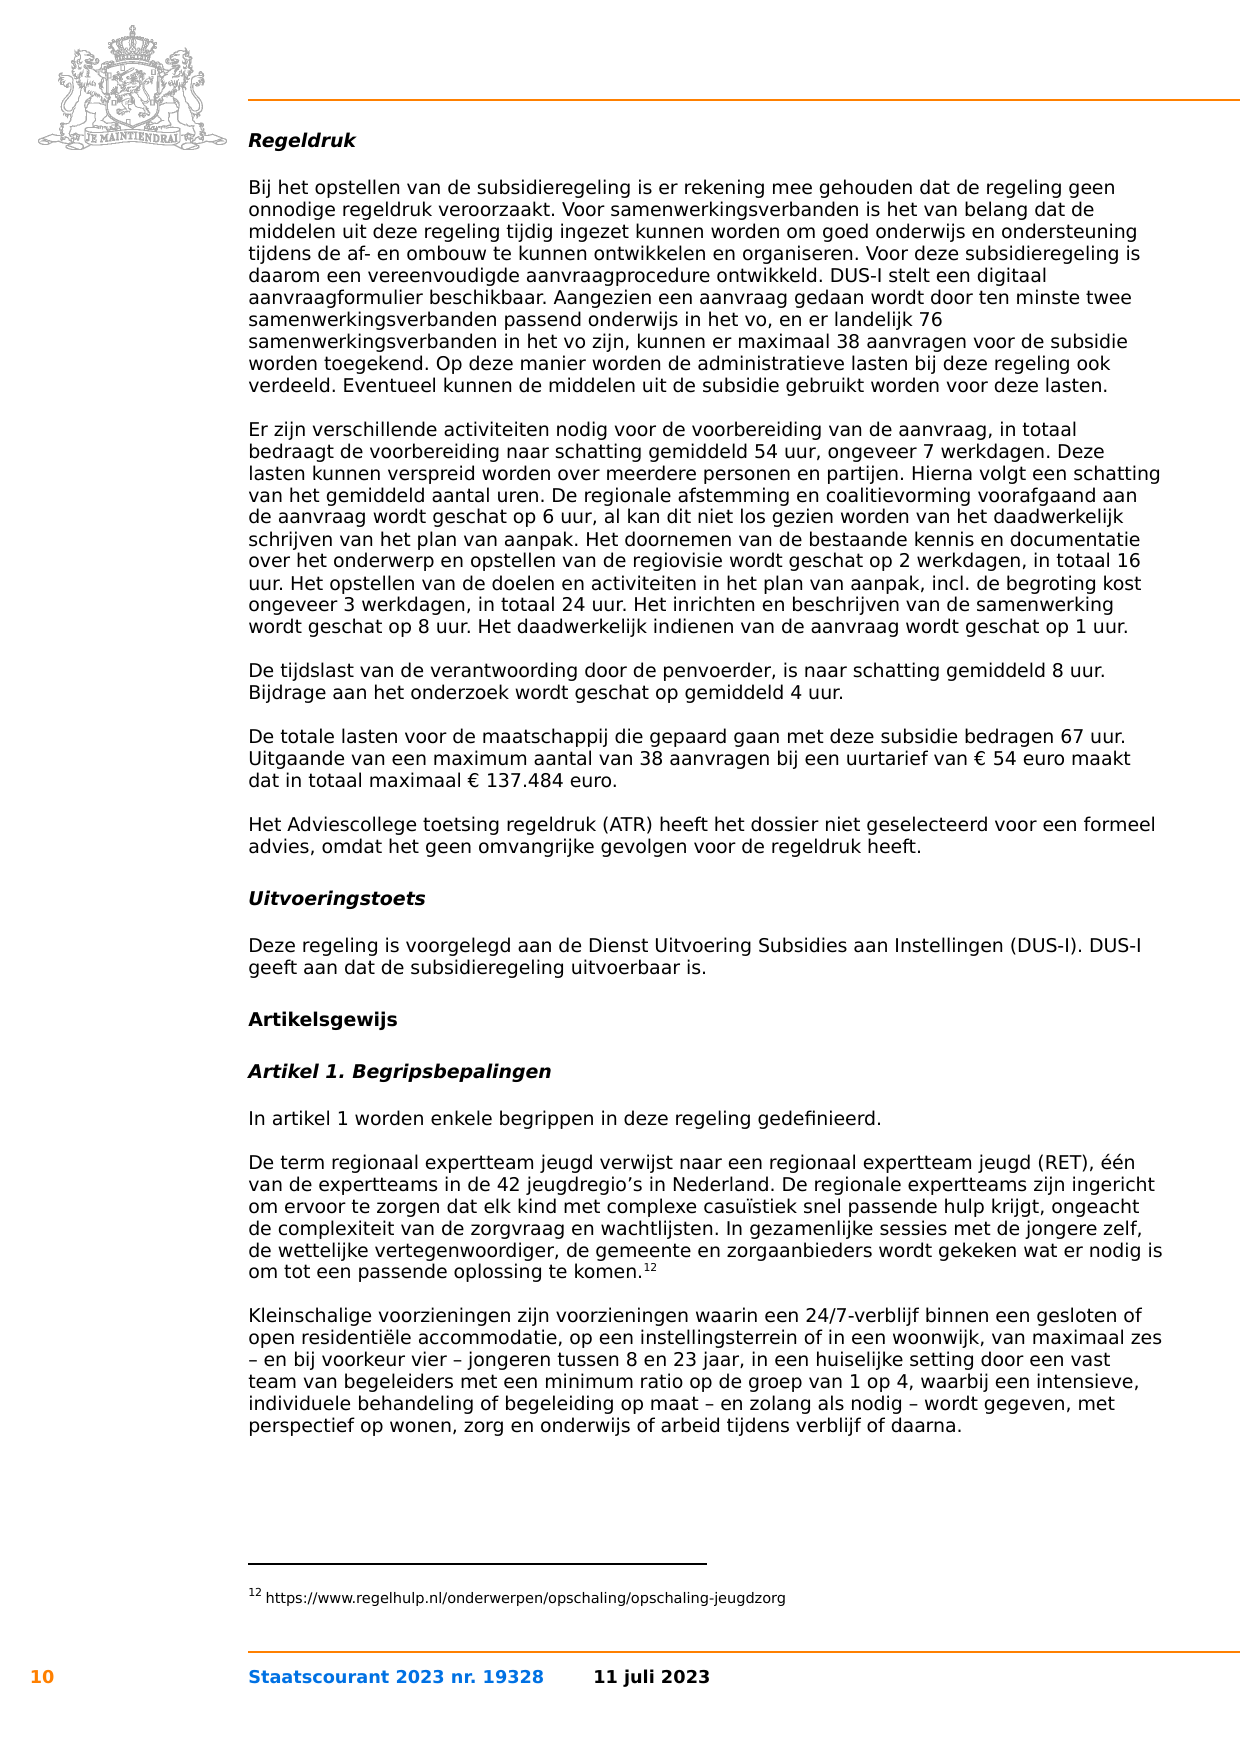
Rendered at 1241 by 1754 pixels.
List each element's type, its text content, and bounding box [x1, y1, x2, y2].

text Het Adviescollege toetsing regeldruk (ATR) heeft het dossier niet geselecteerd voor een formeel advies, omdat het geen omvangrijke gevolgen voor de regeldruk heeft. [248, 814, 1163, 858]
picture [38, 25, 227, 150]
subtitle Artikel 1. Begripsbepalingen [248, 1061, 1163, 1083]
text Bij het opstellen van de subsidieregeling is er rekening mee gehouden dat de regeling geen onnodige regeldruk veroorzaakt. Voor samenwerkingsverbanden is het van belang dat de middelen uit deze regeling tijdig ingezet kunnen worden om goed onderwijs en ondersteuning tijdens de af- en ombouw te kunnen ontwikkelen en organiseren. Voor deze subsidieregeling is daarom een vereenvoudigde aanvraagprocedure ontwikkeld. DUS-I stelt een digitaal aanvraagformulier beschikbaar. Aangezien een aanvraag gedaan wordt door ten minste twee samenwerkingsverbanden passend onderwijs in het vo, en er landelijk 76 samenwerkingsverbanden in het vo zijn, kunnen er maximaal 38 aanvragen voor de subsidie worden toegekend. Op deze manier worden de administratieve lasten bij deze regeling ook verdeeld. Eventueel kunnen de middelen uit de subsidie gebruikt worden voor deze lasten. [248, 177, 1163, 397]
subtitle Regeldruk [248, 130, 1163, 152]
text https://www.regelhulp.nl/onderwerpen/opschaling/opschaling-jeugdzorg [248, 1586, 1163, 1608]
text De tijdslast van de verantwoording door de penvoerder, is naar schatting gemiddeld 8 uur. Bijdrage aan het onderzoek wordt geschat op gemiddeld 4 uur. [248, 660, 1163, 704]
text Er zijn verschillende activiteiten nodig voor de voorbereiding van de aanvraag, in totaal bedraagt de voorbereiding naar schatting gemiddeld 54 uur, ongeveer 7 werkdagen. Deze lasten kunnen verspreid worden over meerdere personen en partijen. Hierna volgt een schatting van het gemiddeld aantal uren. De regionale afstemming en coalitievorming voorafgaand aan de aanvraag wordt geschat op 6 uur, al kan dit niet los gezien worden van het daadwerkelijk schrijven van het plan van aanpak. Het doornemen van de bestaande kennis en documentatie over het onderwerp en opstellen van de regiovisie wordt geschat op 2 werkdagen, in totaal 16 uur. Het opstellen van de doelen en activiteiten in het plan van aanpak, incl. de begroting kost ongeveer 3 werkdagen, in totaal 24 uur. Het inrichten en beschrijven van de samenwerking wordt geschat op 8 uur. Het daadwerkelijk indienen van de aanvraag wordt geschat op 1 uur. [248, 418, 1163, 638]
text In artikel 1 worden enkele begrippen in deze regeling gedefinieerd. [248, 1108, 1163, 1130]
text De totale lasten voor de maatschappij die gepaard gaan met deze subsidie bedragen 67 uur. Uitgaande van een maximum aantal van 38 aanvragen bij een uurtarief van € 54 euro maakt dat in totaal maximaal € 137.484 euro. [248, 726, 1163, 792]
subtitle Uitvoeringstoets [248, 888, 1163, 910]
text De term regionaal expertteam jeugd verwijst naar een regionaal expertteam jeugd (RET), één van de expertteams in de 42 jeugdregio’s in Nederland. De regionale expertteams zijn ingericht om ervoor te zorgen dat elk kind met complexe casuïstiek snel passende hulp krijgt, ongeacht de complexiteit van de zorgvraag en wachtlijsten. In gezamenlijke sessies met de jongere zelf, de wettelijke vertegenwoordiger, de gemeente en zorgaanbieders wordt gekeken wat er nodig is om tot een passende oplossing te komen. [248, 1152, 1163, 1283]
subtitle Artikelsgewijs [248, 1009, 1163, 1031]
text Deze regeling is voorgelegd aan de Dienst Uitvoering Subsidies aan Instellingen (DUS-I). DUS-I geeft aan dat de subsidieregeling uitvoerbaar is. [248, 935, 1163, 979]
text Kleinschalige voorzieningen zijn voorzieningen waarin een 24/7-verblijf binnen een gesloten of open residentiële accommodatie, op een instellingsterrein of in een woonwijk, van maximaal zes – en bij voorkeur vier – jongeren tussen 8 en 23 jaar, in een huiselijke setting door een vast team van begeleiders met een minimum ratio op de groep van 1 op 4, waarbij een intensieve, individuele behandeling of begeleiding op maat – en zolang als nodig – wordt gegeven, met perspectief op wonen, zorg en onderwijs of arbeid tijdens verblijf of daarna. [248, 1305, 1163, 1437]
